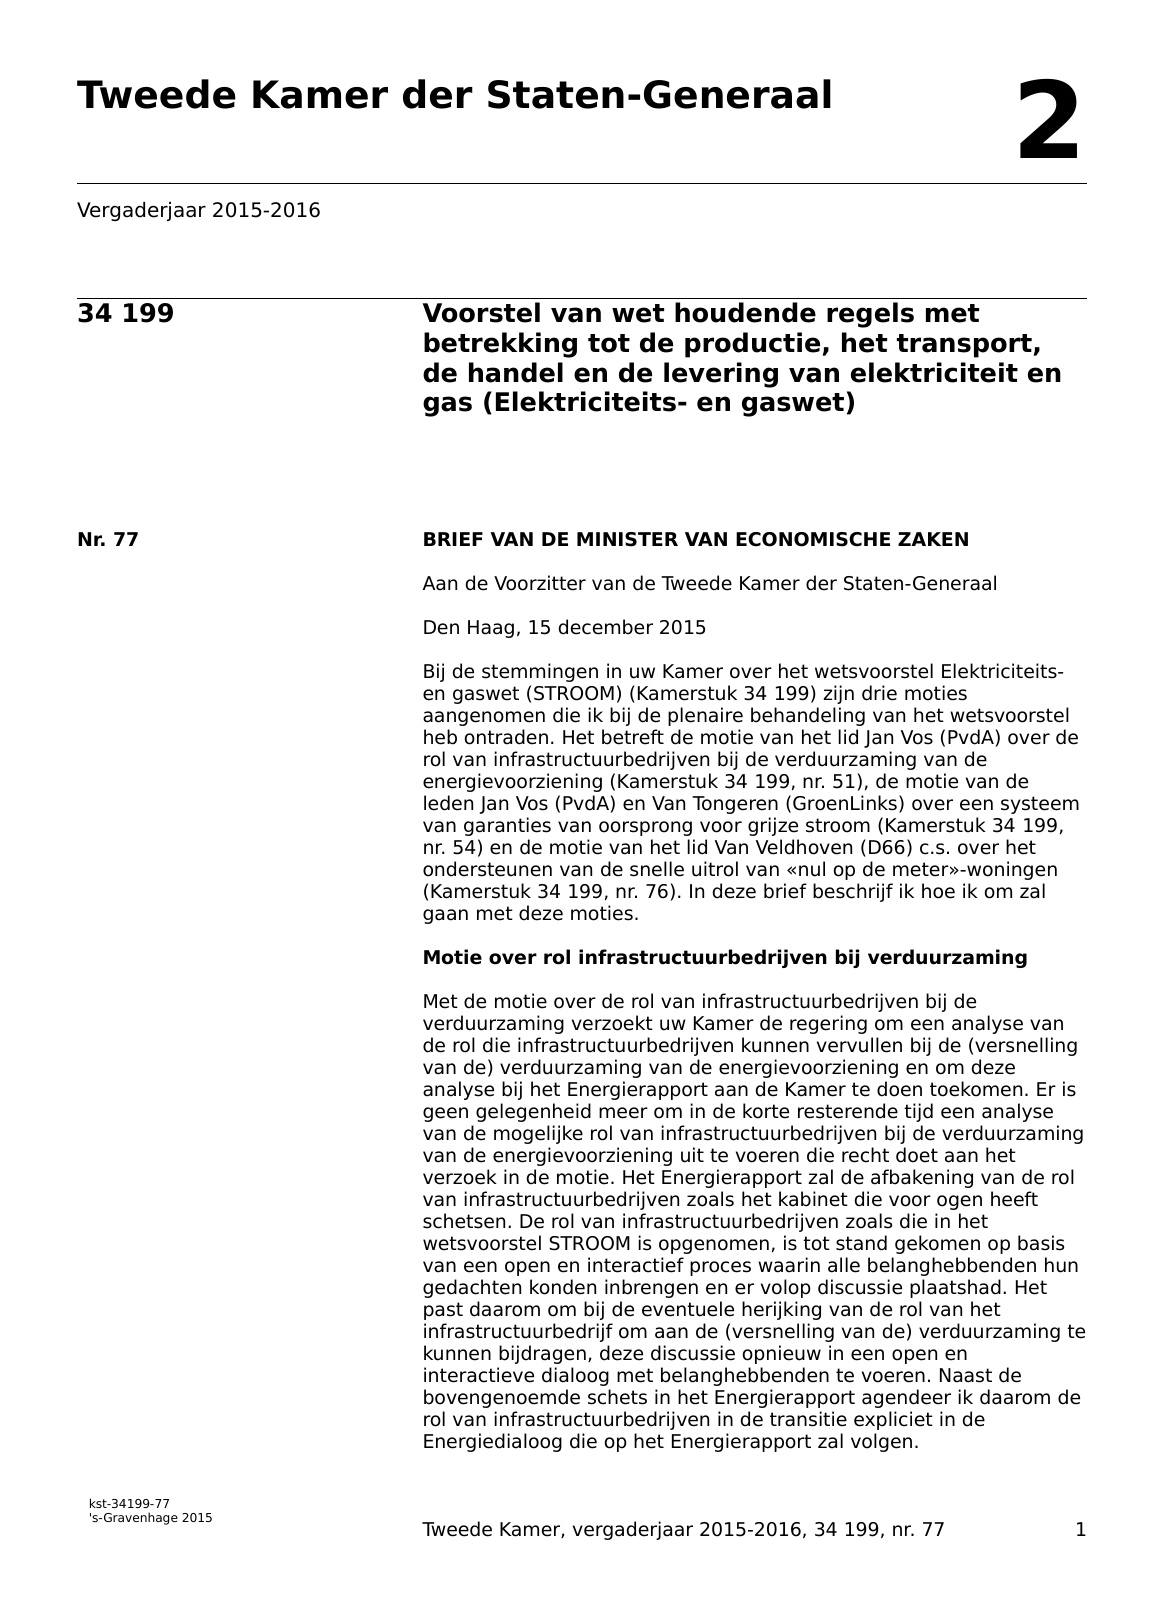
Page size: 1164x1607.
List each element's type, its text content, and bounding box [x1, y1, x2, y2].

text Bij de stemmingen in uw Kamer over het wetsvoorstel Elektriciteits- en gaswet (STROOM) (Kamerstuk 34 199) zijn drie moties aangenomen die ik bij de plenaire behandeling van het wetsvoorstel heb ontraden. Het betreft de motie van het lid Jan Vos (PvdA) over de rol van infrastructuurbedrijven bij de verduurzaming van de energievoorziening (Kamerstuk 34 199, nr. 51), de motie van de leden Jan Vos (PvdA) en Van Tongeren (GroenLinks) over een systeem van garanties van oorsprong voor grijze stroom (Kamerstuk 34 199, nr. 54) en de motie van het lid Van Veldhoven (D66) c.s. over het ondersteunen van de snelle uitrol van «nul op de meter»-woningen (Kamerstuk 34 199, nr. 76). In deze brief beschrijf ik hoe ik om zal gaan met deze moties. [422, 661, 1087, 925]
subtitle Nr. 77 BRIEF VAN DE MINISTER VAN ECONOMISCHE ZAKEN [77, 529, 1087, 551]
text Met de motie over de rol van infrastructuurbedrijven bij de verduurzaming verzoekt uw Kamer de regering om een analyse van de rol die infrastructuurbedrijven kunnen vervullen bij de (versnelling van de) verduurzaming van de energievoorziening en om deze analyse bij het Energierapport aan de Kamer te doen toekomen. Er is geen gelegenheid meer om in de korte resterende tijd een analyse van de mogelijke rol van infrastructuurbedrijven bij de verduurzaming van de energievoorziening uit te voeren die recht doet aan het verzoek in de motie. Het Energierapport zal de afbakening van de rol van infrastructuurbedrijven zoals het kabinet die voor ogen heeft schetsen. De rol van infrastructuurbedrijven zoals die in het wetsvoorstel STROOM is opgenomen, is tot stand gekomen op basis van een open en interactief proces waarin alle belanghebbenden hun gedachten konden inbrengen en er volop discussie plaatshad. Het past daarom om bij de eventuele herijking van de rol van het infrastructuurbedrijf om aan de (versnelling van de) verduurzaming te kunnen bijdragen, deze discussie opnieuw in een open en interactieve dialoog met belanghebbenden te voeren. Naast de bovengenoemde schets in het Energierapport agendeer ik daarom de rol van infrastructuurbedrijven in de transitie expliciet in de Energiedialoog die op het Energierapport zal volgen. [422, 991, 1087, 1453]
text Aan de Voorzitter van de Tweede Kamer der Staten-Generaal [422, 573, 1087, 595]
subtitle Motie over rol infrastructuurbedrijven bij verduurzaming [422, 947, 1087, 969]
table_header Tweede Kamer der Staten-Generaal [77, 59, 886, 183]
table_cell Vergaderjaar 2015-2016 [77, 184, 1087, 298]
text Den Haag, 15 december 2015 [422, 617, 1087, 639]
table_header 2 [886, 59, 1087, 183]
text 's-Gravenhage 2015 [88, 1511, 323, 1525]
text kst-34199-77 [88, 1497, 323, 1511]
subtitle 34 199 Voorstel van wet houdende regels met betrekking tot de productie, het transport, de handel en de levering van elektriciteit en gas (Elektriciteits- en gaswet) [77, 299, 1087, 418]
